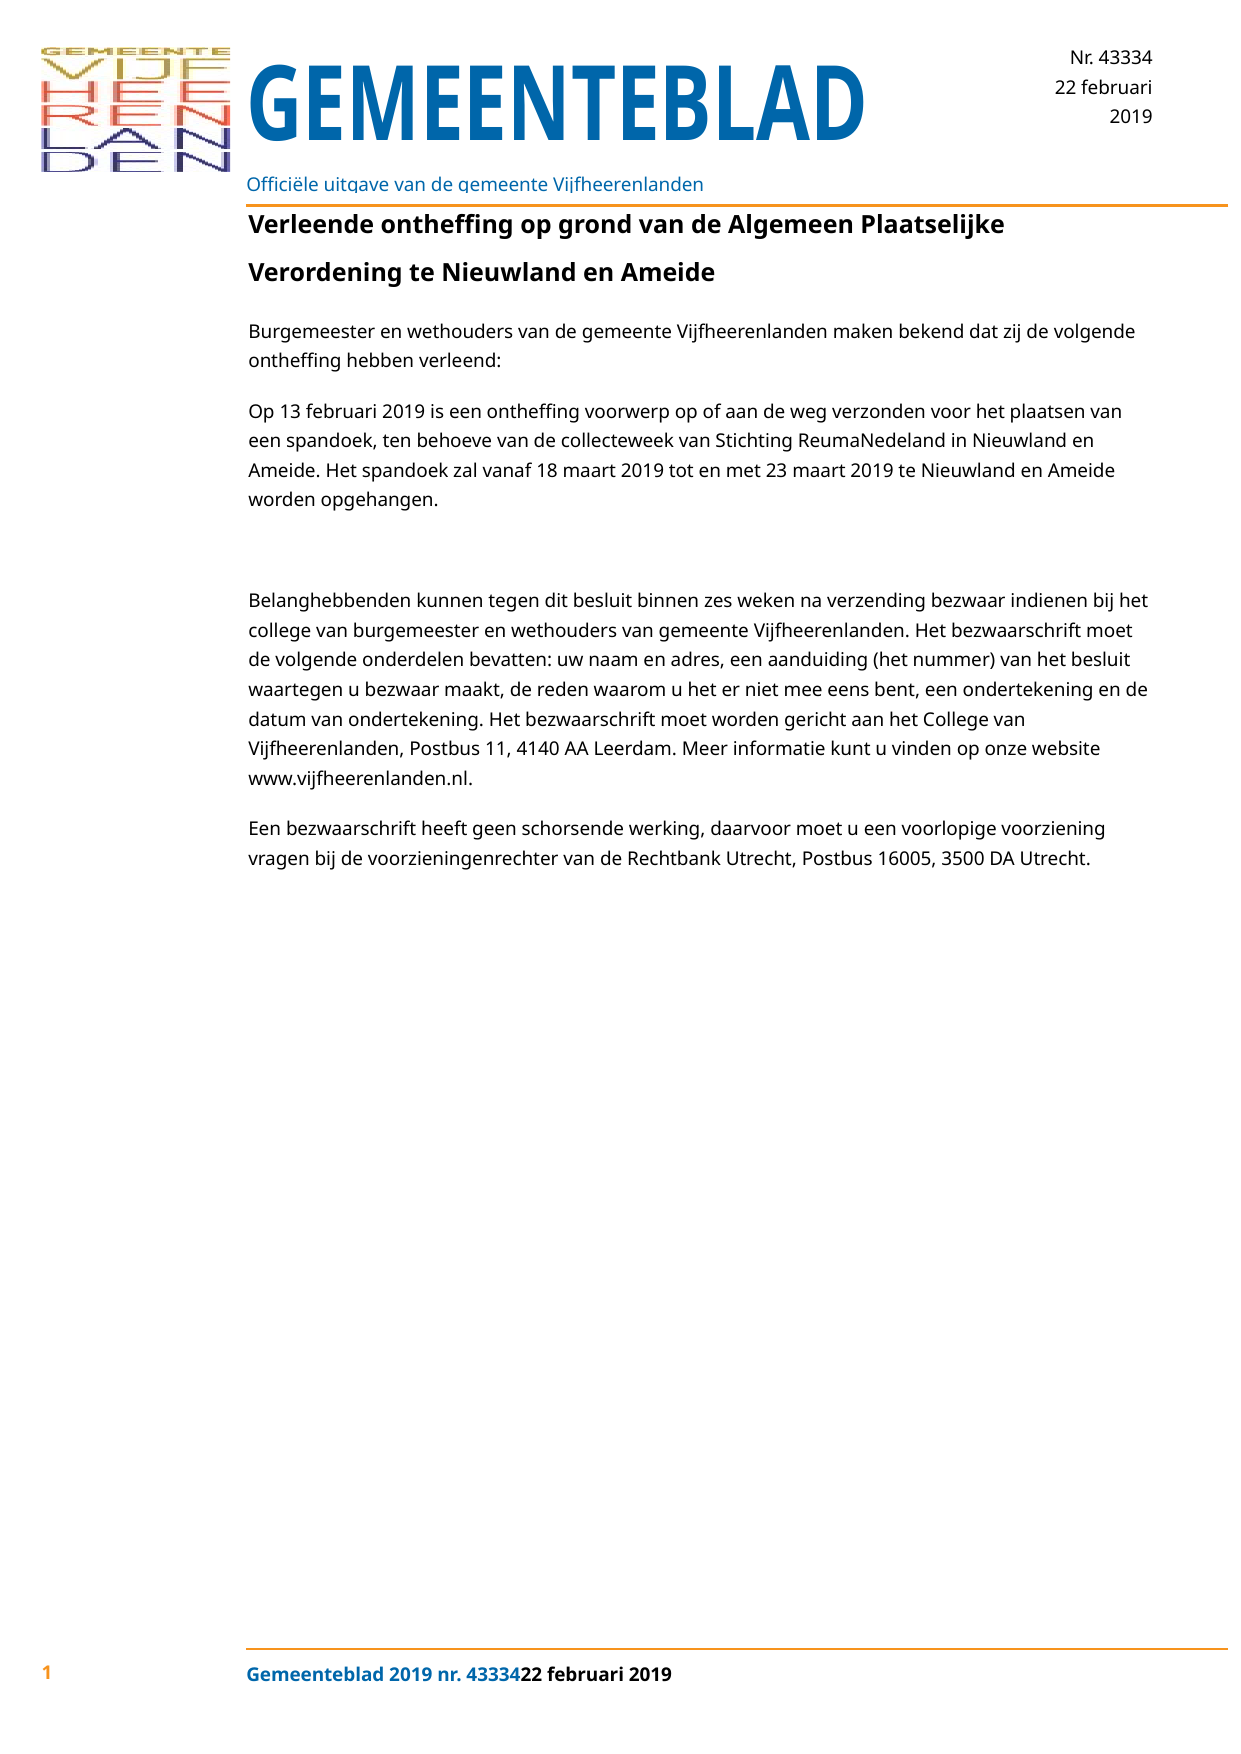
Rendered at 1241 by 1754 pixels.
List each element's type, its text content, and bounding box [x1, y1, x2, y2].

text Verleende ontheffing op grond van de Algemeen Plaatselijke Verordening te Nieuwland en Ameide [248, 207, 1152, 288]
picture [41, 47, 231, 172]
text Op 13 februari 2019 is een ontheffing voorwerp op of aan de weg verzonden voor het plaatsen van een spandoek, ten behoeve van de collecteweek van Stichting ReumaNedeland in Nieuwland en Ameide. Het spandoek zal vanaf 18 maart 2019 tot en met 23 maart 2019 te Nieuwland en Ameide worden opgehangen. [248, 398, 1152, 512]
text Belanghebbenden kunnen tegen dit besluit binnen zes weken na verzending bezwaar indienen bij het college van burgemeester en wethouders van gemeente Vijfheerenlanden. Het bezwaarschrift moet de volgende onderdelen bevatten: uw naam en adres, een aanduiding (het nummer) van het besluit waartegen u bezwaar maakt, de reden waarom u het er niet mee eens bent, een ondertekening en de datum van ondertekening. Het bezwaarschrift moet worden gericht aan het College van Vijfheerenlanden, Postbus 11, 4140 AA Leerdam. Meer informatie kunt u vinden op onze website www.vijfheerenlanden.nl. [248, 587, 1152, 791]
text Een bezwaarschrift heeft geen schorsende werking, daarvoor moet u een voorlopige voorziening vragen bij de voorzieningenrechter van de Rechtbank Utrecht, Postbus 16005, 3500 DA Utrecht. [248, 815, 1152, 871]
text Burgemeester en wethouders van de gemeente Vijfheerenlanden maken bekend dat zij de volgende ontheffing hebben verleend: [248, 318, 1152, 373]
